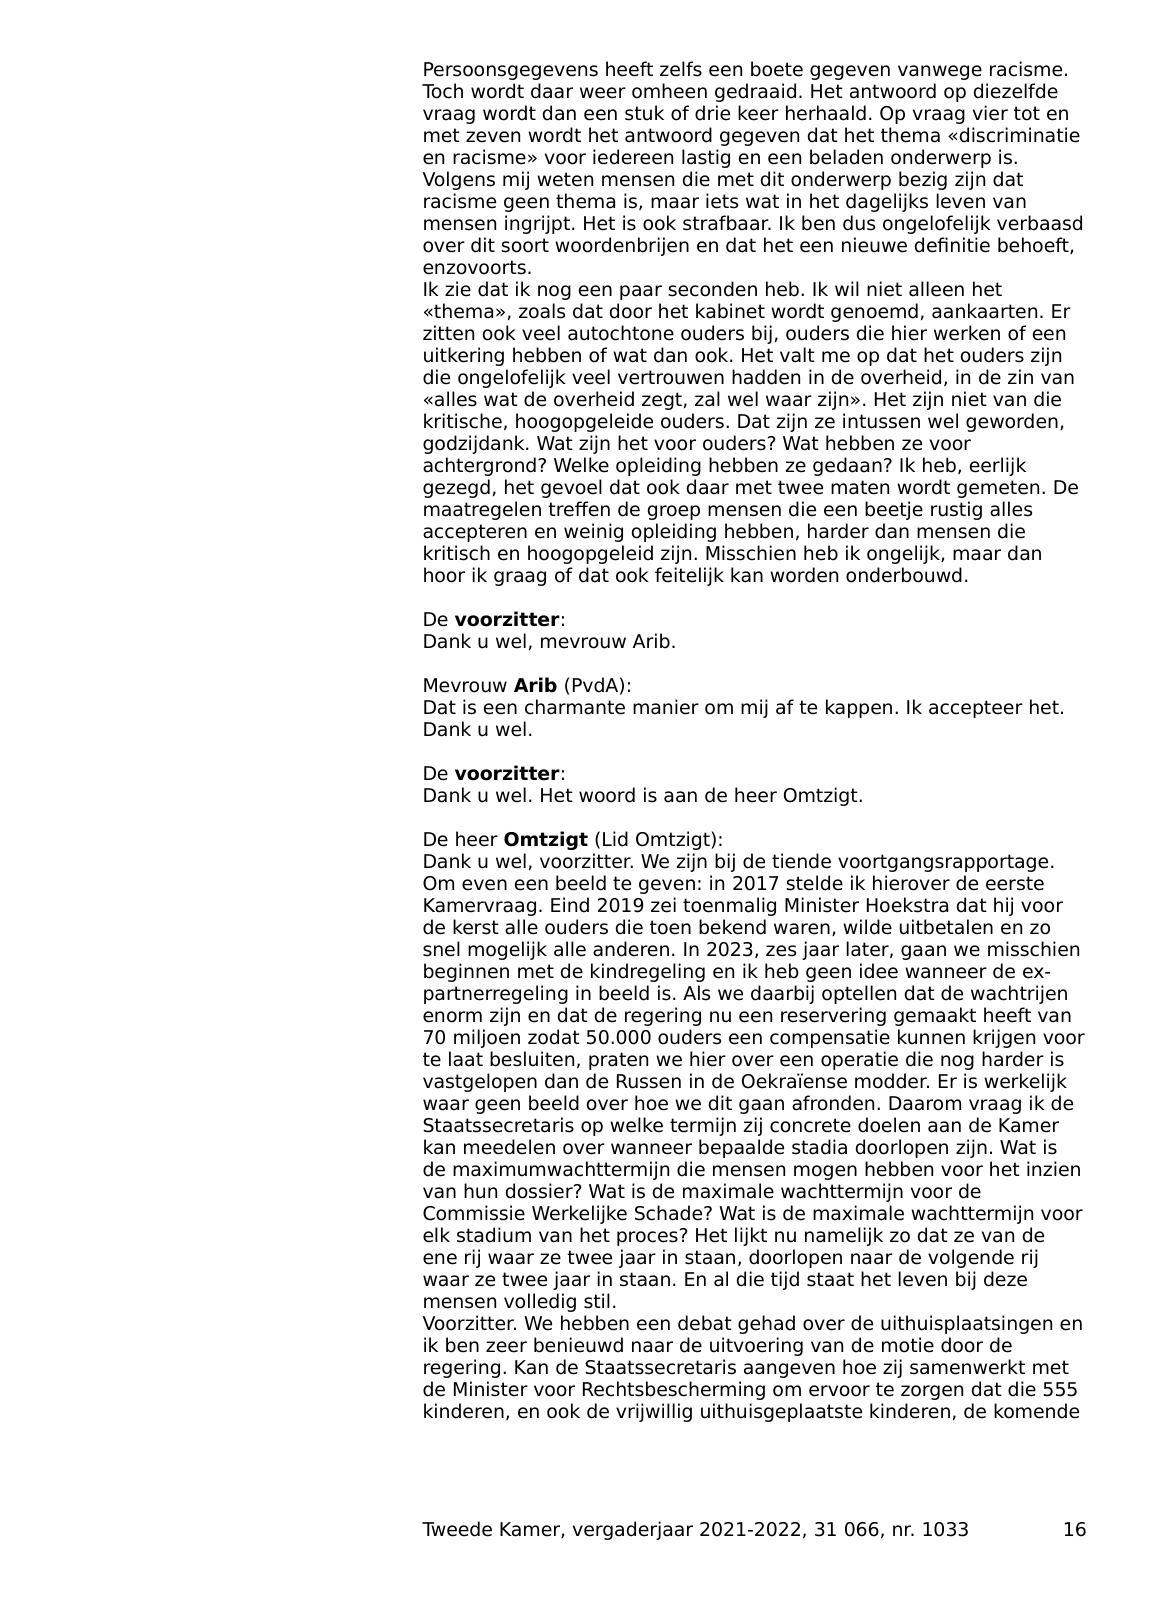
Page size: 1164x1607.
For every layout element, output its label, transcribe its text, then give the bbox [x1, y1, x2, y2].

text Dat is een charmante manier om mij af te kappen. Ik accepteer het. Dank u wel. [422, 697, 1087, 741]
text Ik zie dat ik nog een paar seconden heb. Ik wil niet alleen het «thema», zoals dat door het kabinet wordt genoemd, aankaarten. Er zitten ook veel autochtone ouders bij, ouders die hier werken of een uitkering hebben of wat dan ook. Het valt me op dat het ouders zijn die ongelofelijk veel vertrouwen hadden in de overheid, in de zin van «alles wat de overheid zegt, zal wel waar zijn». Het zijn niet van die kritische, hoogopgeleide ouders. Dat zijn ze intussen wel geworden, godzijdank. Wat zijn het voor ouders? Wat hebben ze voor achtergrond? Welke opleiding hebben ze gedaan? Ik heb, eerlijk gezegd, het gevoel dat ook daar met twee maten wordt gemeten. De maatregelen treffen de groep mensen die een beetje rustig alles accepteren en weinig opleiding hebben, harder dan mensen die kritisch en hoogopgeleid zijn. Misschien heb ik ongelijk, maar dan hoor ik graag of dat ook feitelijk kan worden onderbouwd. [422, 279, 1087, 587]
text Voorzitter. We hebben een debat gehad over de uithuisplaatsingen en ik ben zeer benieuwd naar de uitvoering van de motie door de regering. Kan de Staatssecretaris aangeven hoe zij samenwerkt met de Minister voor Rechtsbescherming om ervoor te zorgen dat die 555 kinderen, en ook de vrijwillig uithuisgeplaatste kinderen, de komende [422, 1313, 1087, 1423]
text Mevrouw Arib (PvdA): [422, 675, 1087, 697]
text Persoonsgegevens heeft zelfs een boete gegeven vanwege racisme. Toch wordt daar weer omheen gedraaid. Het antwoord op diezelfde vraag wordt dan een stuk of drie keer herhaald. Op vraag vier tot en met zeven wordt het antwoord gegeven dat het thema «discriminatie en racisme» voor iedereen lastig en een beladen onderwerp is. Volgens mij weten mensen die met dit onderwerp bezig zijn dat racisme geen thema is, maar iets wat in het dagelijks leven van mensen ingrijpt. Het is ook strafbaar. Ik ben dus ongelofelijk verbaasd over dit soort woordenbrijen en dat het een nieuwe definitie behoeft, enzovoorts. [422, 59, 1087, 279]
text Dank u wel, mevrouw Arib. [422, 631, 1087, 653]
text De heer Omtzigt (Lid Omtzigt): [422, 829, 1087, 851]
text De voorzitter: [422, 763, 1087, 785]
text Dank u wel, voorzitter. We zijn bij de tiende voortgangsrapportage. Om even een beeld te geven: in 2017 stelde ik hierover de eerste Kamervraag. Eind 2019 zei toenmalig Minister Hoekstra dat hij voor de kerst alle ouders die toen bekend waren, wilde uitbetalen en zo snel mogelijk alle anderen. In 2023, zes jaar later, gaan we misschien beginnen met de kindregeling en ik heb geen idee wanneer de ex-partnerregeling in beeld is. Als we daarbij optellen dat de wachtrijen enorm zijn en dat de regering nu een reservering gemaakt heeft van 70 miljoen zodat 50.000 ouders een compensatie kunnen krijgen voor te laat besluiten, praten we hier over een operatie die nog harder is vastgelopen dan de Russen in de Oekraïense modder. Er is werkelijk waar geen beeld over hoe we dit gaan afronden. Daarom vraag ik de Staatssecretaris op welke termijn zij concrete doelen aan de Kamer kan meedelen over wanneer bepaalde stadia doorlopen zijn. Wat is de maximumwachttermijn die mensen mogen hebben voor het inzien van hun dossier? Wat is de maximale wachttermijn voor de Commissie Werkelijke Schade? Wat is de maximale wachttermijn voor elk stadium van het proces? Het lijkt nu namelijk zo dat ze van de ene rij waar ze twee jaar in staan, doorlopen naar de volgende rij waar ze twee jaar in staan. En al die tijd staat het leven bij deze mensen volledig stil. [422, 851, 1087, 1313]
text Dank u wel. Het woord is aan de heer Omtzigt. [422, 785, 1087, 807]
text De voorzitter: [422, 609, 1087, 631]
